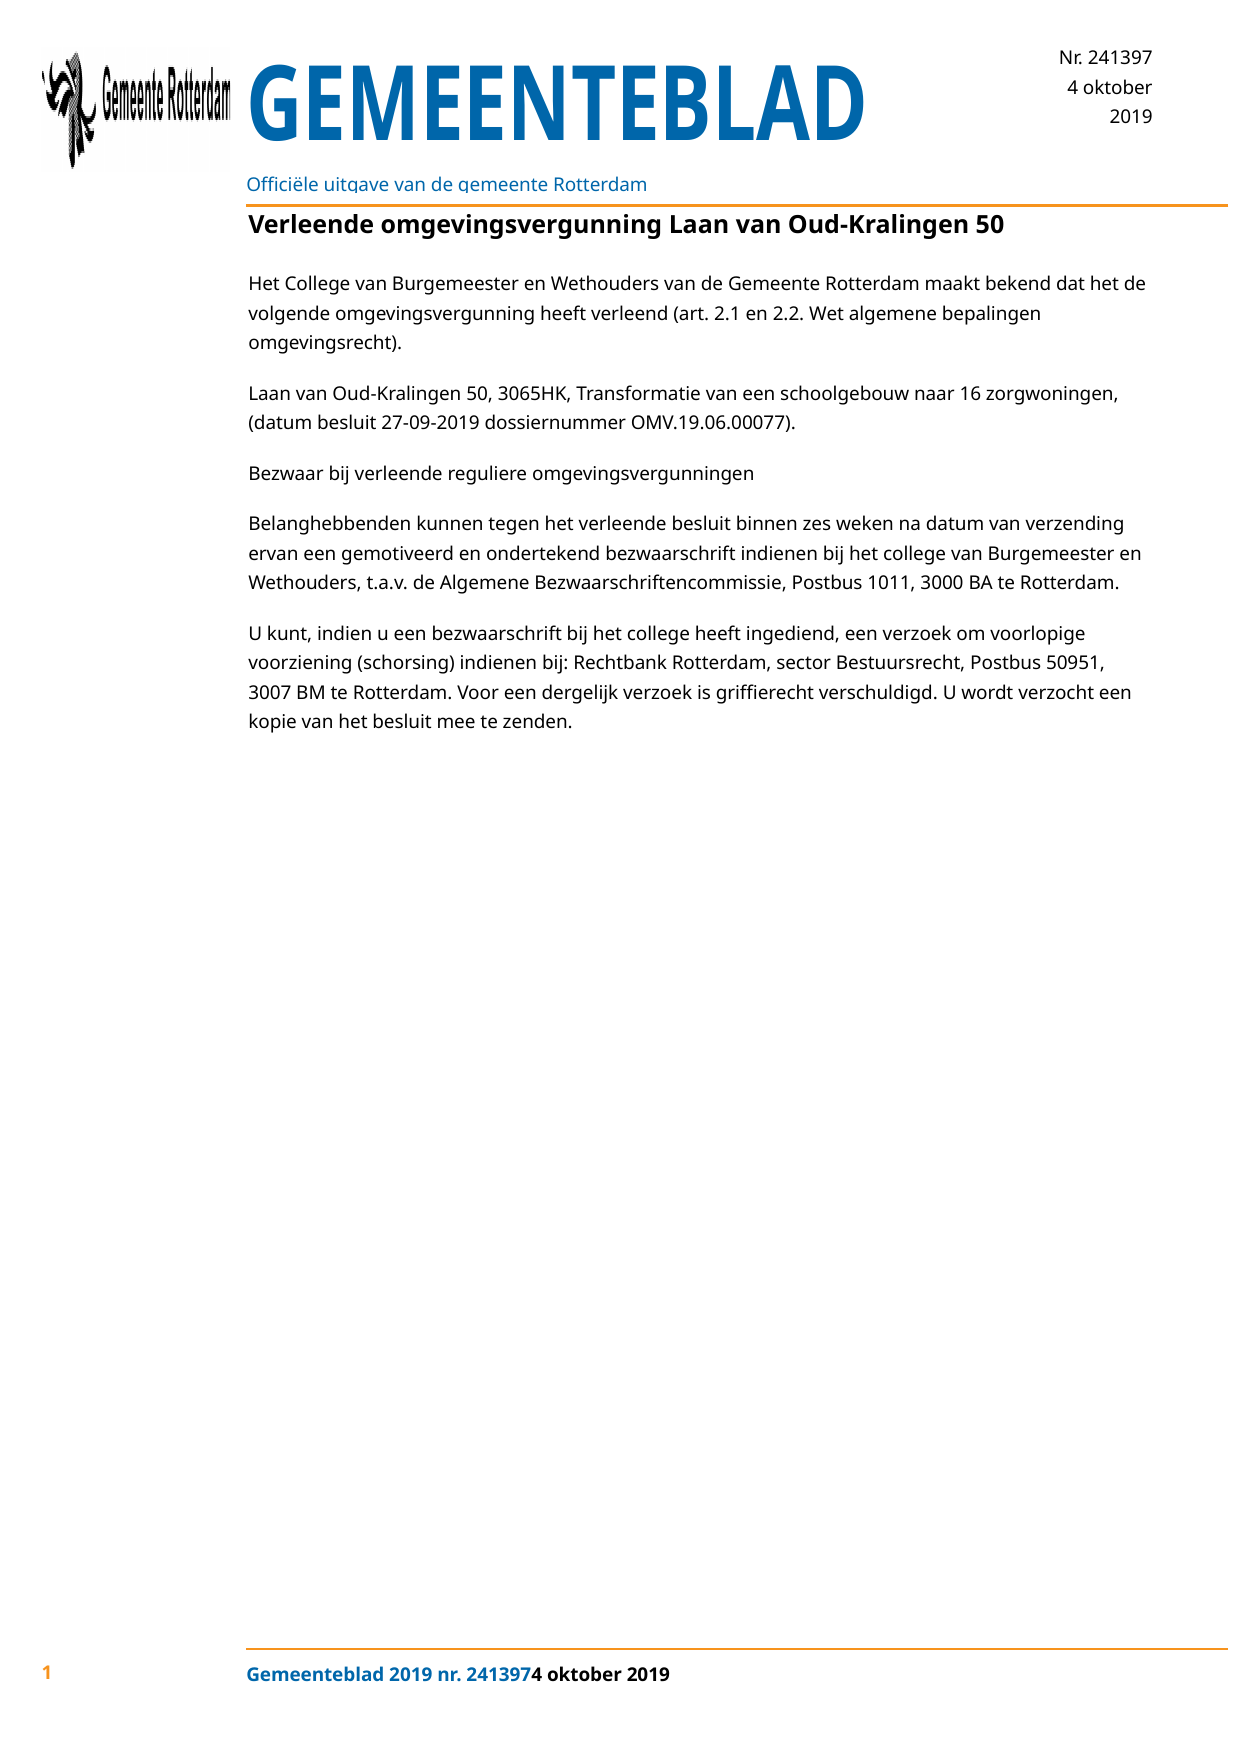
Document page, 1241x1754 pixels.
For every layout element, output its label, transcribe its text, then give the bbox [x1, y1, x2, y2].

text Verleende omgevingsvergunning Laan van Oud-Kralingen 50 [248, 207, 1152, 241]
text U kunt, indien u een bezwaarschrift bij het college heeft ingediend, een verzoek om voorlopige voorziening (schorsing) indienen bij: Rechtbank Rotterdam, sector Bestuursrecht, Postbus 50951, 3007 BM te Rotterdam. Voor een dergelijk verzoek is griffierecht verschuldigd. U wordt verzocht een kopie van het besluit mee te zenden. [248, 620, 1152, 734]
text Laan van Oud-Kralingen 50, 3065HK, Transformatie van een schoolgebouw naar 16 zorgwoningen, (datum besluit 27-09-2019 dossiernummer OMV.19.06.00077). [248, 380, 1152, 435]
text Belanghebbenden kunnen tegen het verleende besluit binnen zes weken na datum van verzending ervan een gemotiveerd en ondertekend bezwaarschrift indienen bij het college van Burgemeester en Wethouders, t.a.v. de Algemene Bezwaarschriftencommissie, Postbus 1011, 3000 BA te Rotterdam. [248, 510, 1152, 595]
text Bezwaar bij verleende reguliere omgevingsvergunningen [248, 460, 1152, 486]
text Het College van Burgemeester en Wethouders van de Gemeente Rotterdam maakt bekend dat het de volgende omgevingsvergunning heeft verleend (art. 2.1 en 2.2. Wet algemene bepalingen omgevingsrecht). [248, 270, 1152, 355]
picture [41, 47, 231, 172]
